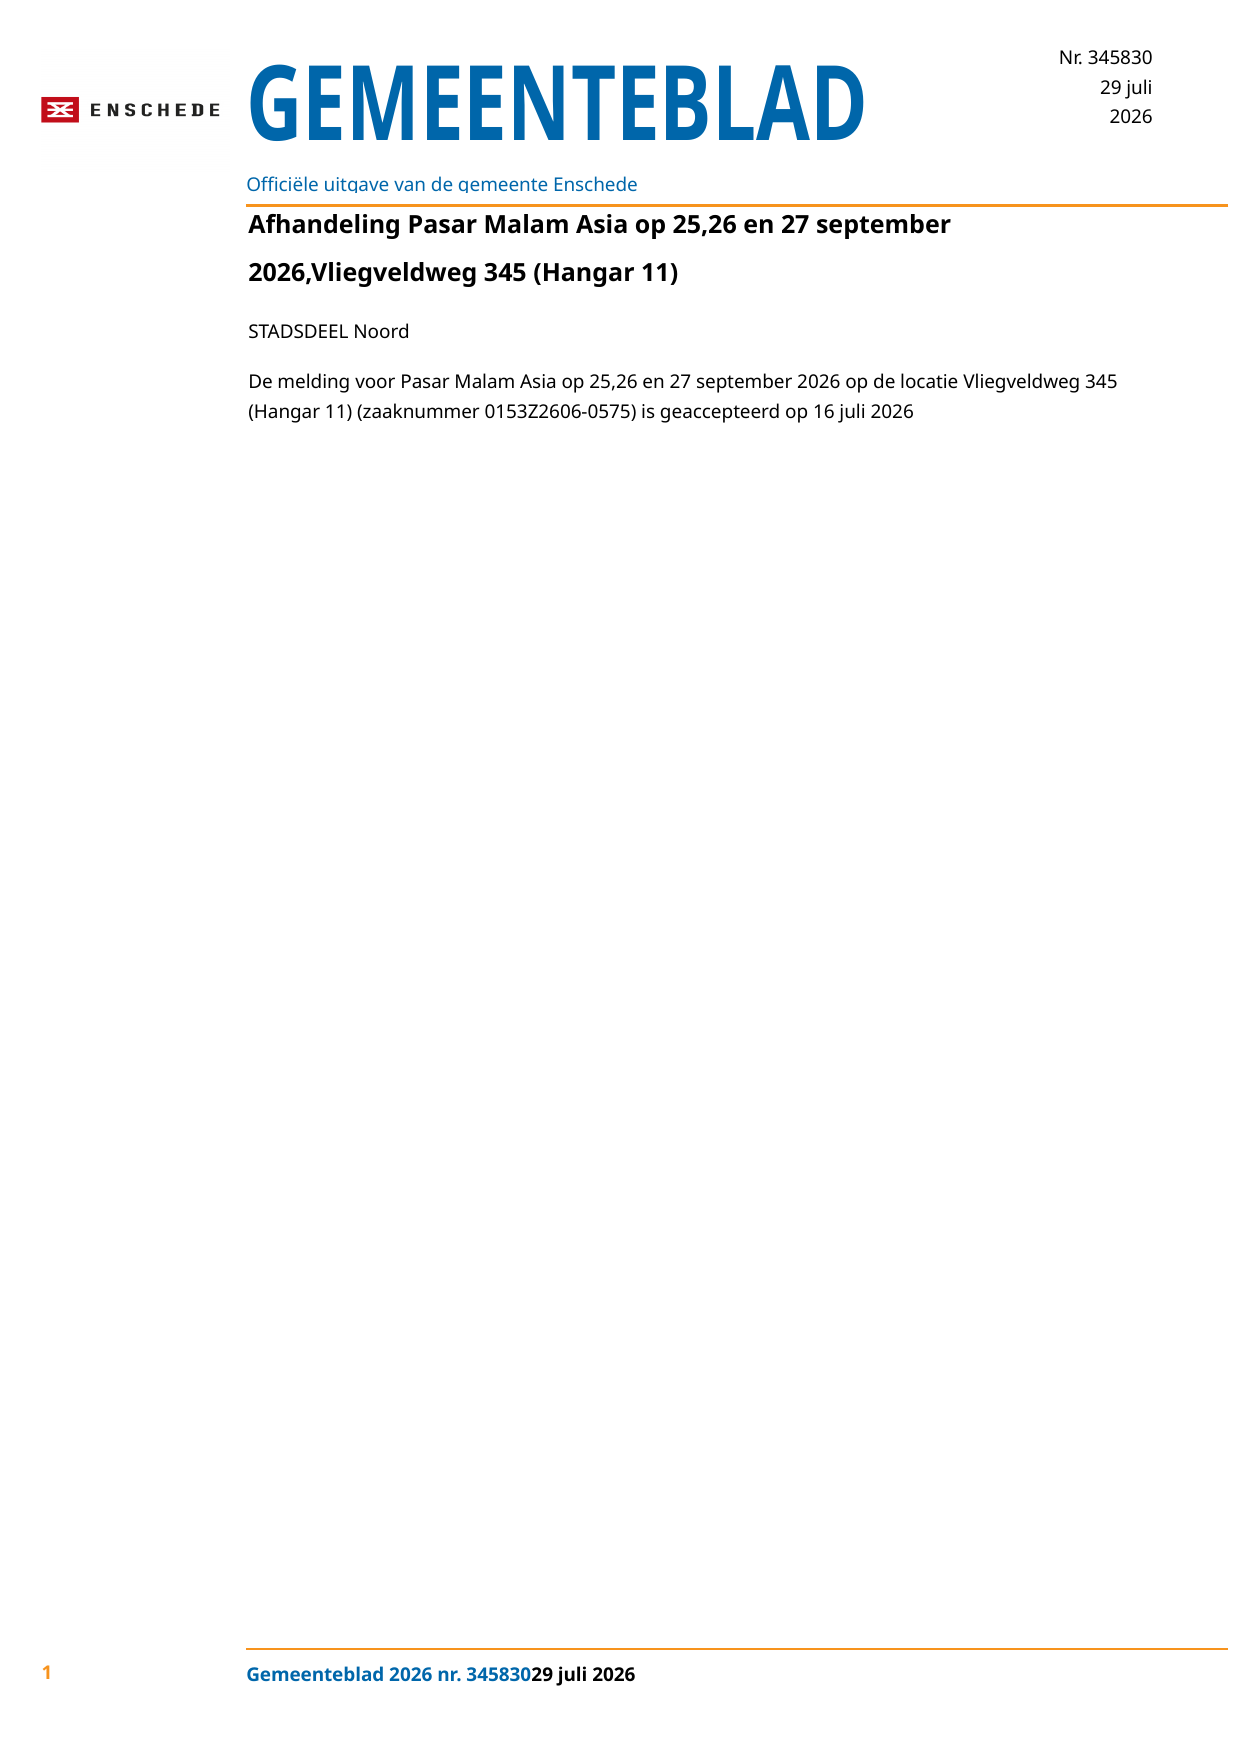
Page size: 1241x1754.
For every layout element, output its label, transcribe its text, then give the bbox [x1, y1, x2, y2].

text Afhandeling Pasar Malam Asia op 25,26 en 27 september 2026,Vliegveldweg 345 (Hangar 11) [248, 207, 1152, 288]
text STADSDEEL Noord [248, 318, 1152, 344]
text De melding voor Pasar Malam Asia op 25,26 en 27 september 2026 op de locatie Vliegveldweg 345 (Hangar 11) (zaaknummer 0153Z2606-0575) is geaccepteerd op 16 juli 2026 [248, 368, 1152, 424]
picture [41, 47, 231, 172]
